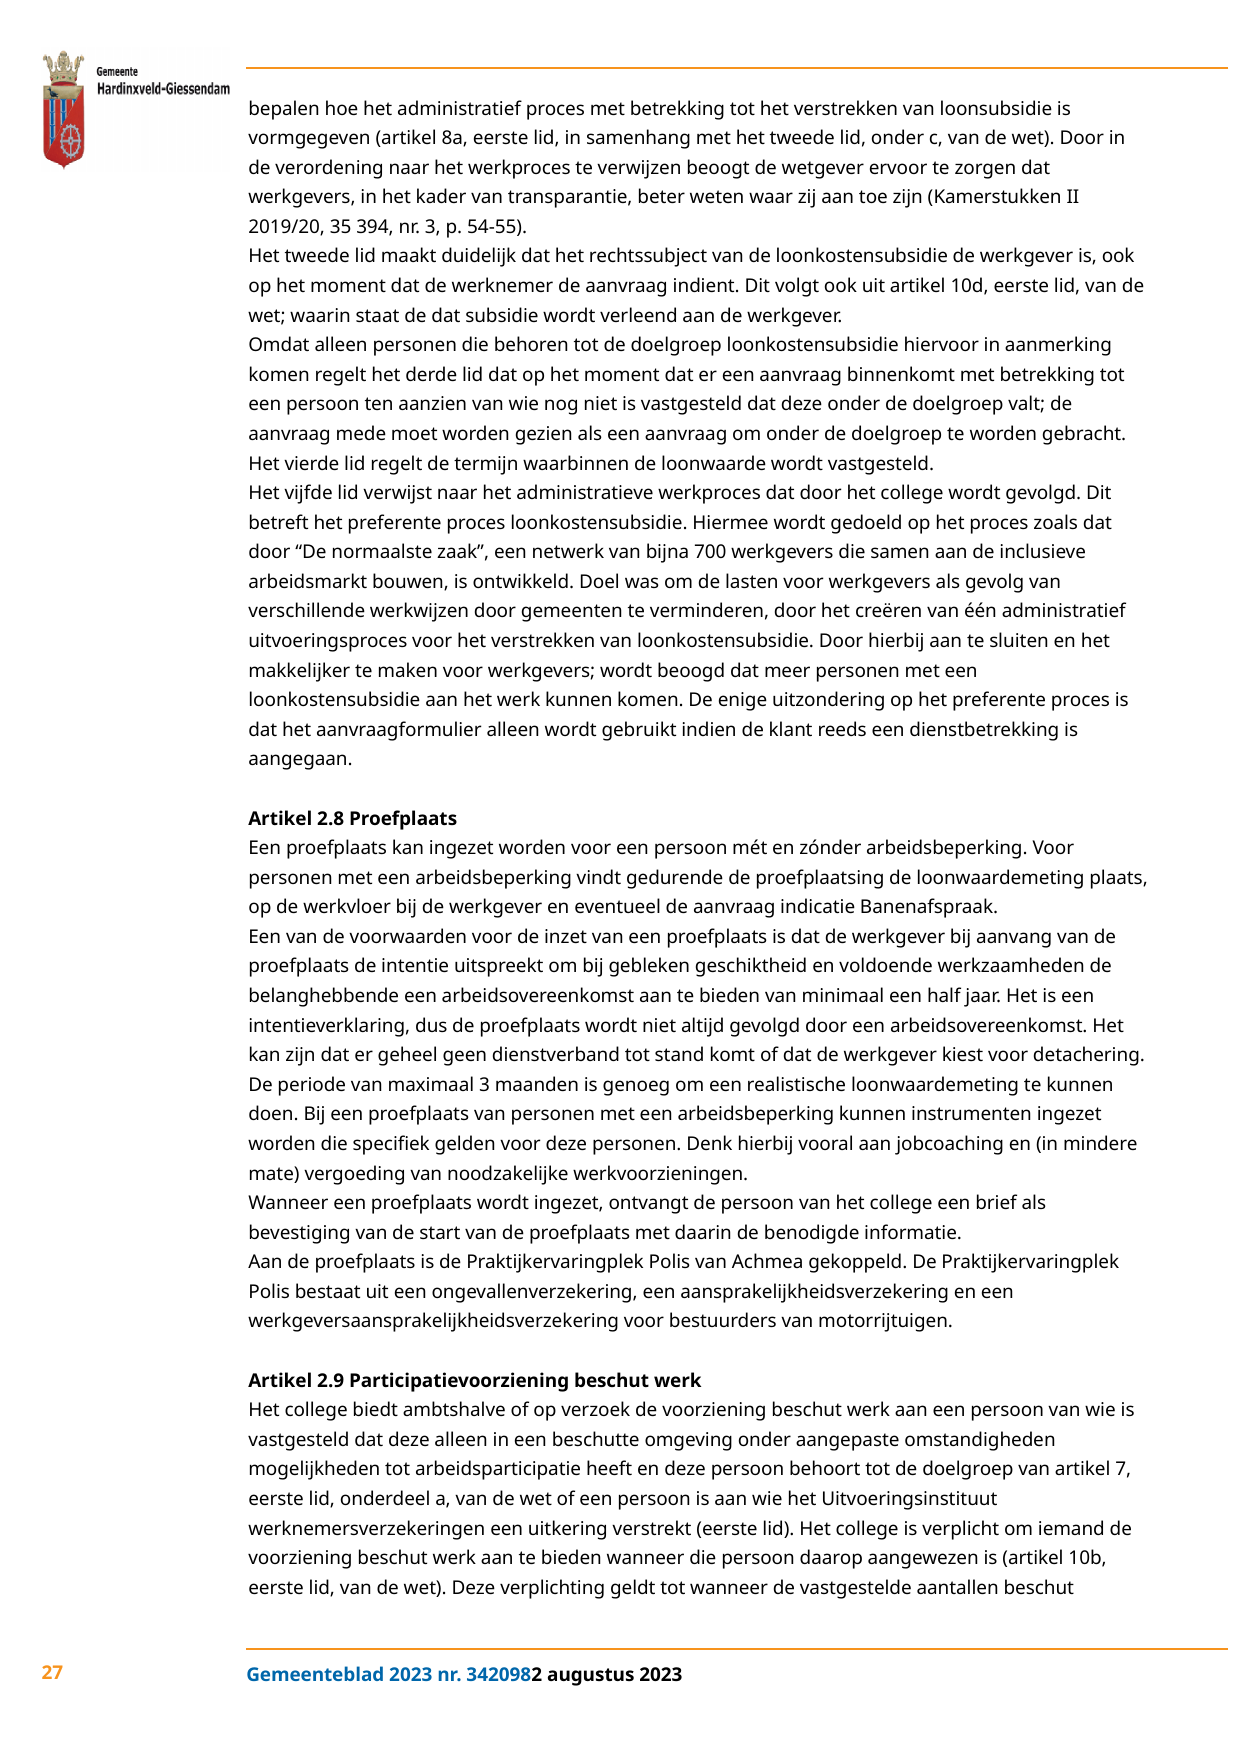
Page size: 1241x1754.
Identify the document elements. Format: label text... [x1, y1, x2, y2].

text Wanneer een proefplaats wordt ingezet, ontvangt de persoon van het college een brief als bevestiging van de start van de proefplaats met daarin de benodigde informatie. [248, 1189, 1152, 1245]
text Artikel 2.9 Participatievoorziening beschut werk [248, 1367, 1152, 1393]
text Een van de voorwaarden voor de inzet van een proefplaats is dat de werkgever bij aanvang van de proefplaats de intentie uitspreekt om bij gebleken geschiktheid en voldoende werkzaamheden de belanghebbende een arbeidsovereenkomst aan te bieden van minimaal een half jaar. Het is een intentieverklaring, dus de proefplaats wordt niet altijd gevolgd door een arbeidsovereenkomst. Het kan zijn dat er geheel geen dienstverband tot stand komt of dat de werkgever kiest voor detachering. [248, 923, 1152, 1067]
text Een proefplaats kan ingezet worden voor een persoon mét en zónder arbeidsbeperking. Voor personen met een arbeidsbeperking vindt gedurende de proefplaatsing de loonwaardemeting plaats, op de werkvloer bij de werkgever en eventueel de aanvraag indicatie Banenafspraak. [248, 834, 1152, 919]
text Het vierde lid regelt de termijn waarbinnen de loonwaarde wordt vastgesteld. [248, 450, 1152, 476]
text De periode van maximaal 3 maanden is genoeg om een realistische loonwaardemeting te kunnen doen. Bij een proefplaats van personen met een arbeidsbeperking kunnen instrumenten ingezet worden die specifiek gelden voor deze personen. Denk hierbij vooral aan jobcoaching en (in mindere mate) vergoeding van noodzakelijke werkvoorzieningen. [248, 1071, 1152, 1186]
picture [41, 47, 231, 172]
text bepalen hoe het administratief proces met betrekking tot het verstrekken van loonsubsidie is vormgegeven (artikel 8a, eerste lid, in samenhang met het tweede lid, onder c, van de wet). Door in de verordening naar het werkproces te verwijzen beoogt de wetgever ervoor te zorgen dat werkgevers, in het kader van transparantie, beter weten waar zij aan toe zijn (Kamerstukken II 2019/20, 35 394, nr. 3, p. 54-55). [248, 95, 1152, 239]
text Het vijfde lid verwijst naar het administratieve werkproces dat door het college wordt gevolgd. Dit betreft het preferente proces loonkostensubsidie. Hiermee wordt gedoeld op het proces zoals dat door “De normaalste zaak”, een netwerk van bijna 700 werkgevers die samen aan de inclusieve arbeidsmarkt bouwen, is ontwikkeld. Doel was om de lasten voor werkgevers als gevolg van verschillende werkwijzen door gemeenten te verminderen, door het creëren van één administratief uitvoeringsproces voor het verstrekken van loonkostensubsidie. Door hierbij aan te sluiten en het makkelijker te maken voor werkgevers; wordt beoogd dat meer personen met een loonkostensubsidie aan het werk kunnen komen. De enige uitzondering op het preferente proces is dat het aanvraagformulier alleen wordt gebruikt indien de klant reeds een dienstbetrekking is aangegaan. [248, 479, 1152, 771]
text Omdat alleen personen die behoren tot de doelgroep loonkostensubsidie hiervoor in aanmerking komen regelt het derde lid dat op het moment dat er een aanvraag binnenkomt met betrekking tot een persoon ten aanzien van wie nog niet is vastgesteld dat deze onder de doelgroep valt; de aanvraag mede moet worden gezien als een aanvraag om onder de doelgroep te worden gebracht. [248, 331, 1152, 446]
text Artikel 2.8 Proefplaats [248, 805, 1152, 831]
text Het tweede lid maakt duidelijk dat het rechtssubject van de loonkostensubsidie de werkgever is, ook op het moment dat de werknemer de aanvraag indient. Dit volgt ook uit artikel 10d, eerste lid, van de wet; waarin staat de dat subsidie wordt verleend aan de werkgever. [248, 243, 1152, 328]
text Aan de proefplaats is de Praktijkervaringplek Polis van Achmea gekoppeld. De Praktijkervaringplek Polis bestaat uit een ongevallenverzekering, een aansprakelijkheidsverzekering en een werkgeversaansprakelijkheidsverzekering voor bestuurders van motorrijtuigen. [248, 1248, 1152, 1333]
text Het college biedt ambtshalve of op verzoek de voorziening beschut werk aan een persoon van wie is vastgesteld dat deze alleen in een beschutte omgeving onder aangepaste omstandigheden mogelijkheden tot arbeidsparticipatie heeft en deze persoon behoort tot de doelgroep van artikel 7, eerste lid, onderdeel a, van de wet of een persoon is aan wie het Uitvoeringsinstituut werknemersverzekeringen een uitkering verstrekt (eerste lid). Het college is verplicht om iemand de voorziening beschut werk aan te bieden wanneer die persoon daarop aangewezen is (artikel 10b, eerste lid, van de wet). Deze verplichting geldt tot wanneer de vastgestelde aantallen beschut [248, 1396, 1152, 1600]
